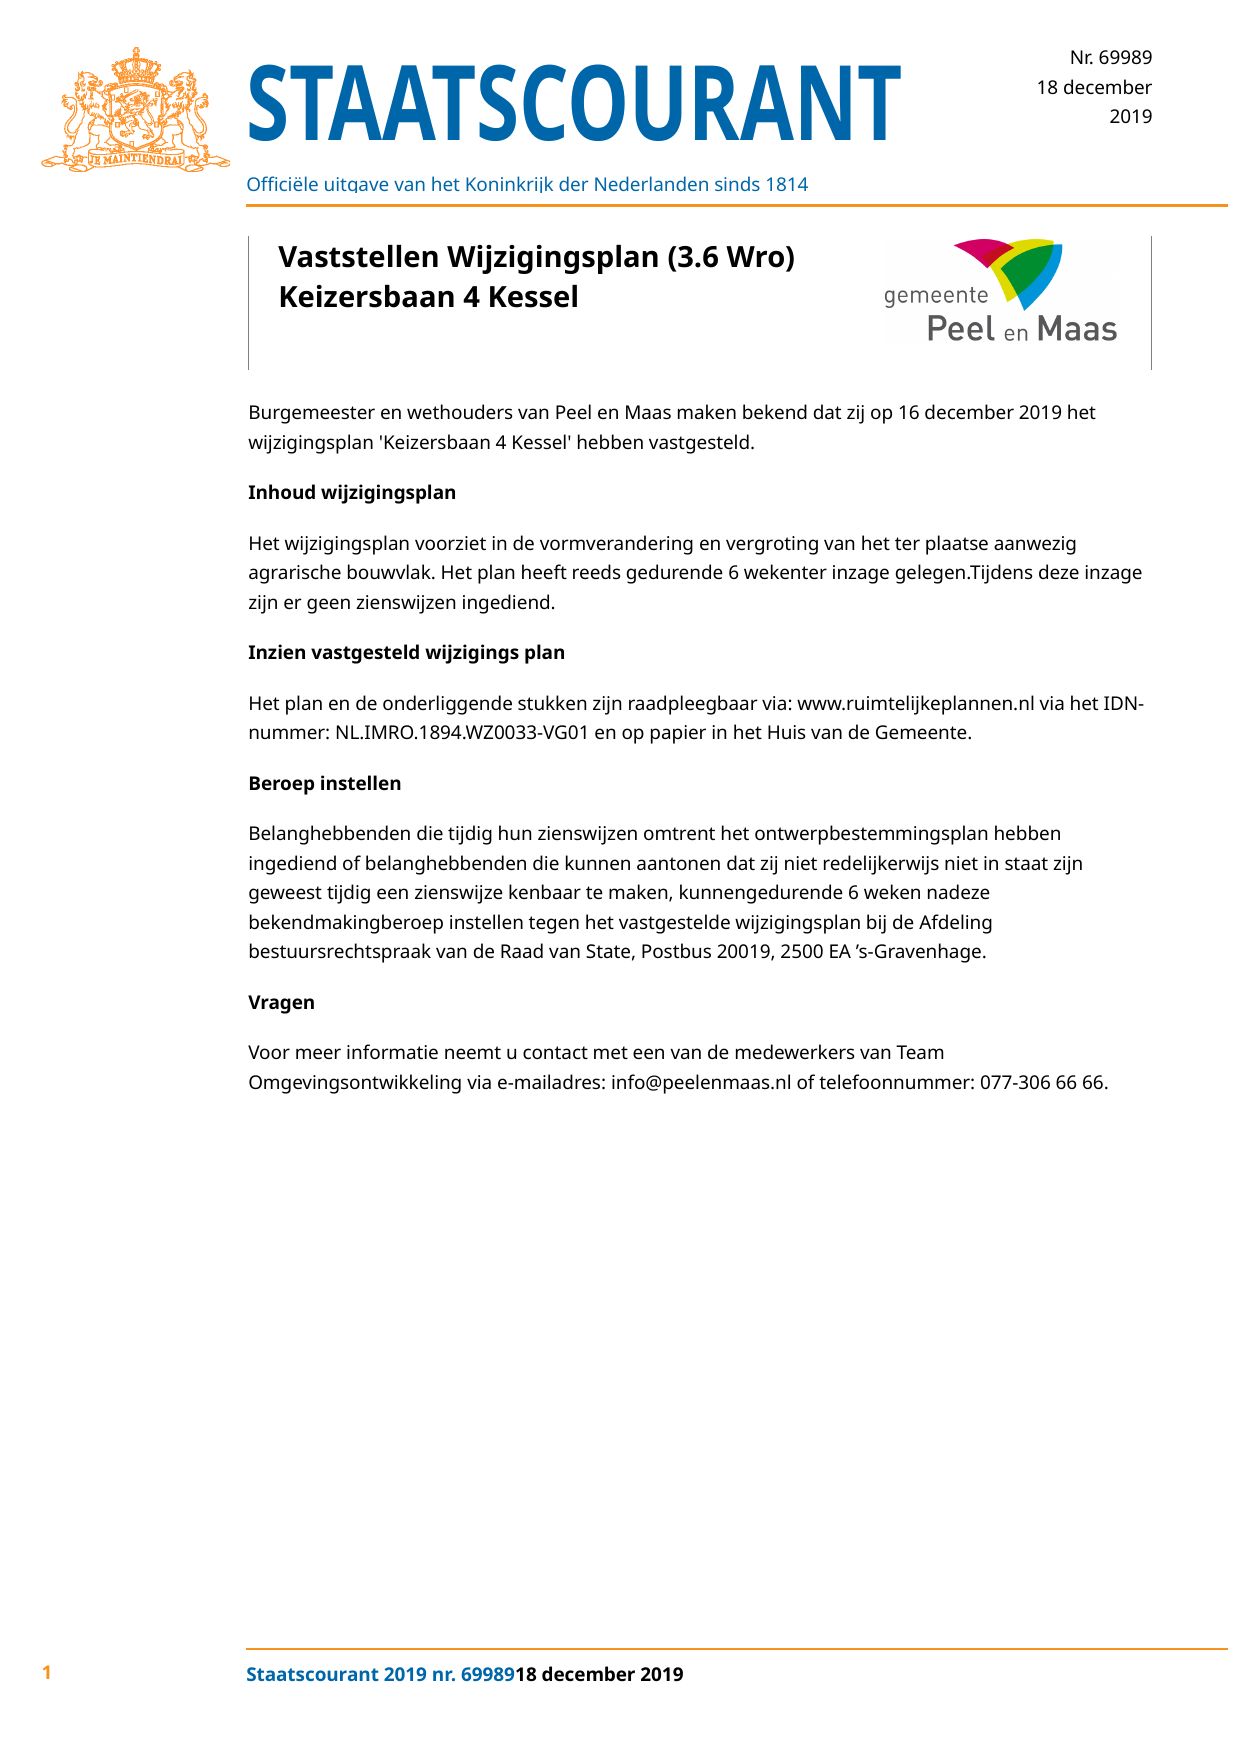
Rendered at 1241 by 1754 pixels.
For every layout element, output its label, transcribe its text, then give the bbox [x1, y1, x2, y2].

text Inzien vastgesteld wijzigings plan [248, 639, 1152, 665]
text Het wijzigingsplan voorziet in de vormverandering en vergroting van het ter plaatse aanwezig agrarische bouwvlak. Het plan heeft reeds gedurende 6 wekenter inzage gelegen.Tijdens deze inzage zijn er geen zienswijzen ingediend. [248, 530, 1152, 615]
table_header [850, 236, 1151, 370]
text Inhoud wijzigingsplan [248, 479, 1152, 505]
text Belanghebbenden die tijdig hun zienswijzen omtrent het ontwerpbestemmingsplan hebben ingediend of belanghebbenden die kunnen aantonen dat zij niet redelijkerwijs niet in staat zijn geweest tijdig een zienswijze kenbaar te maken, kunnengedurende 6 weken nadeze bekendmakingberoep instellen tegen het vastgestelde wijzigingsplan bij de Afdeling bestuursrechtspraak van de Raad van State, Postbus 20019, 2500 EA ’s-Gravenhage. [248, 820, 1152, 964]
text Voor meer informatie neemt u contact met een van de medewerkers van Team Omgevingsontwikkeling via e-mailadres: info@peelenmaas.nl of telefoonnummer: 077-306 66 66. [248, 1039, 1152, 1095]
table_header Vaststellen Wijzigingsplan (3.6 Wro) Keizersbaan 4 Kessel [249, 236, 850, 370]
text Beroep instellen [248, 770, 1152, 796]
text Burgemeester en wethouders van Peel en Maas maken bekend dat zij op 16 december 2019 het wijzigingsplan 'Keizersbaan 4 Kessel' hebben vastgesteld. [248, 399, 1152, 455]
text Het plan en de onderliggende stukken zijn raadpleegbaar via: www.ruimtelijkeplannen.nl via het IDN-nummer: NL.IMRO.1894.WZ0033-VG01 en op papier in het Huis van de Gemeente. [248, 690, 1152, 745]
picture [41, 47, 231, 172]
picture [882, 236, 1119, 345]
text Vragen [248, 989, 1152, 1015]
